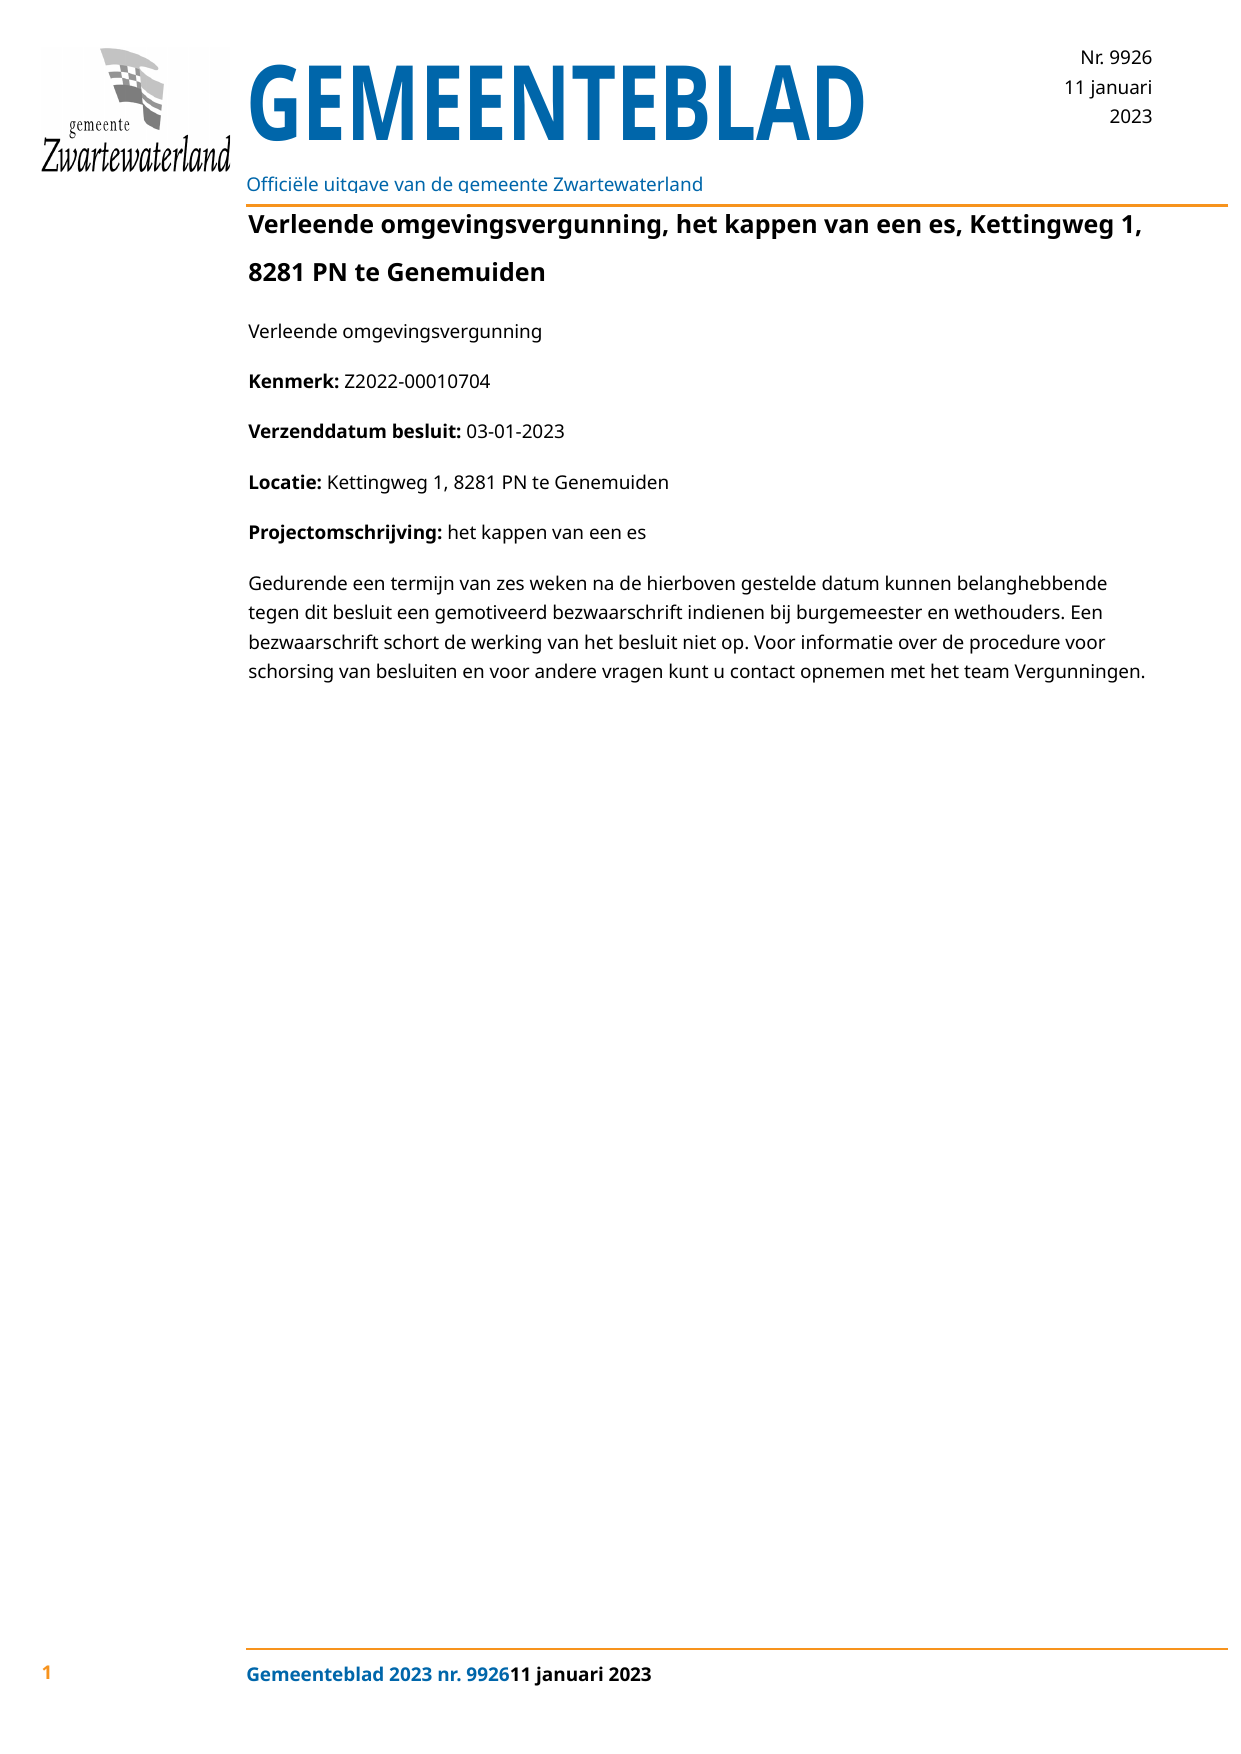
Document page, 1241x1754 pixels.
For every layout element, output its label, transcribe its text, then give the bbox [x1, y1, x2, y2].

text Locatie: Kettingweg 1, 8281 PN te Genemuiden [248, 469, 1152, 495]
text Verleende omgevingsvergunning [248, 318, 1152, 344]
text Kenmerk: Z2022-00010704 [248, 368, 1152, 394]
text Verleende omgevingsvergunning, het kappen van een es, Kettingweg 1, 8281 PN te Genemuiden [248, 207, 1152, 288]
text Projectomschrijving: het kappen van een es [248, 519, 1152, 545]
text Gedurende een termijn van zes weken na de hierboven gestelde datum kunnen belanghebbende tegen dit besluit een gemotiveerd bezwaarschrift indienen bij burgemeester en wethouders. Een bezwaarschrift schort de werking van het besluit niet op. Voor informatie over de procedure voor schorsing van besluiten en voor andere vragen kunt u contact opnemen met het team Vergunningen. [248, 570, 1152, 684]
picture [41, 47, 231, 172]
text Verzenddatum besluit: 03-01-2023 [248, 419, 1152, 444]
